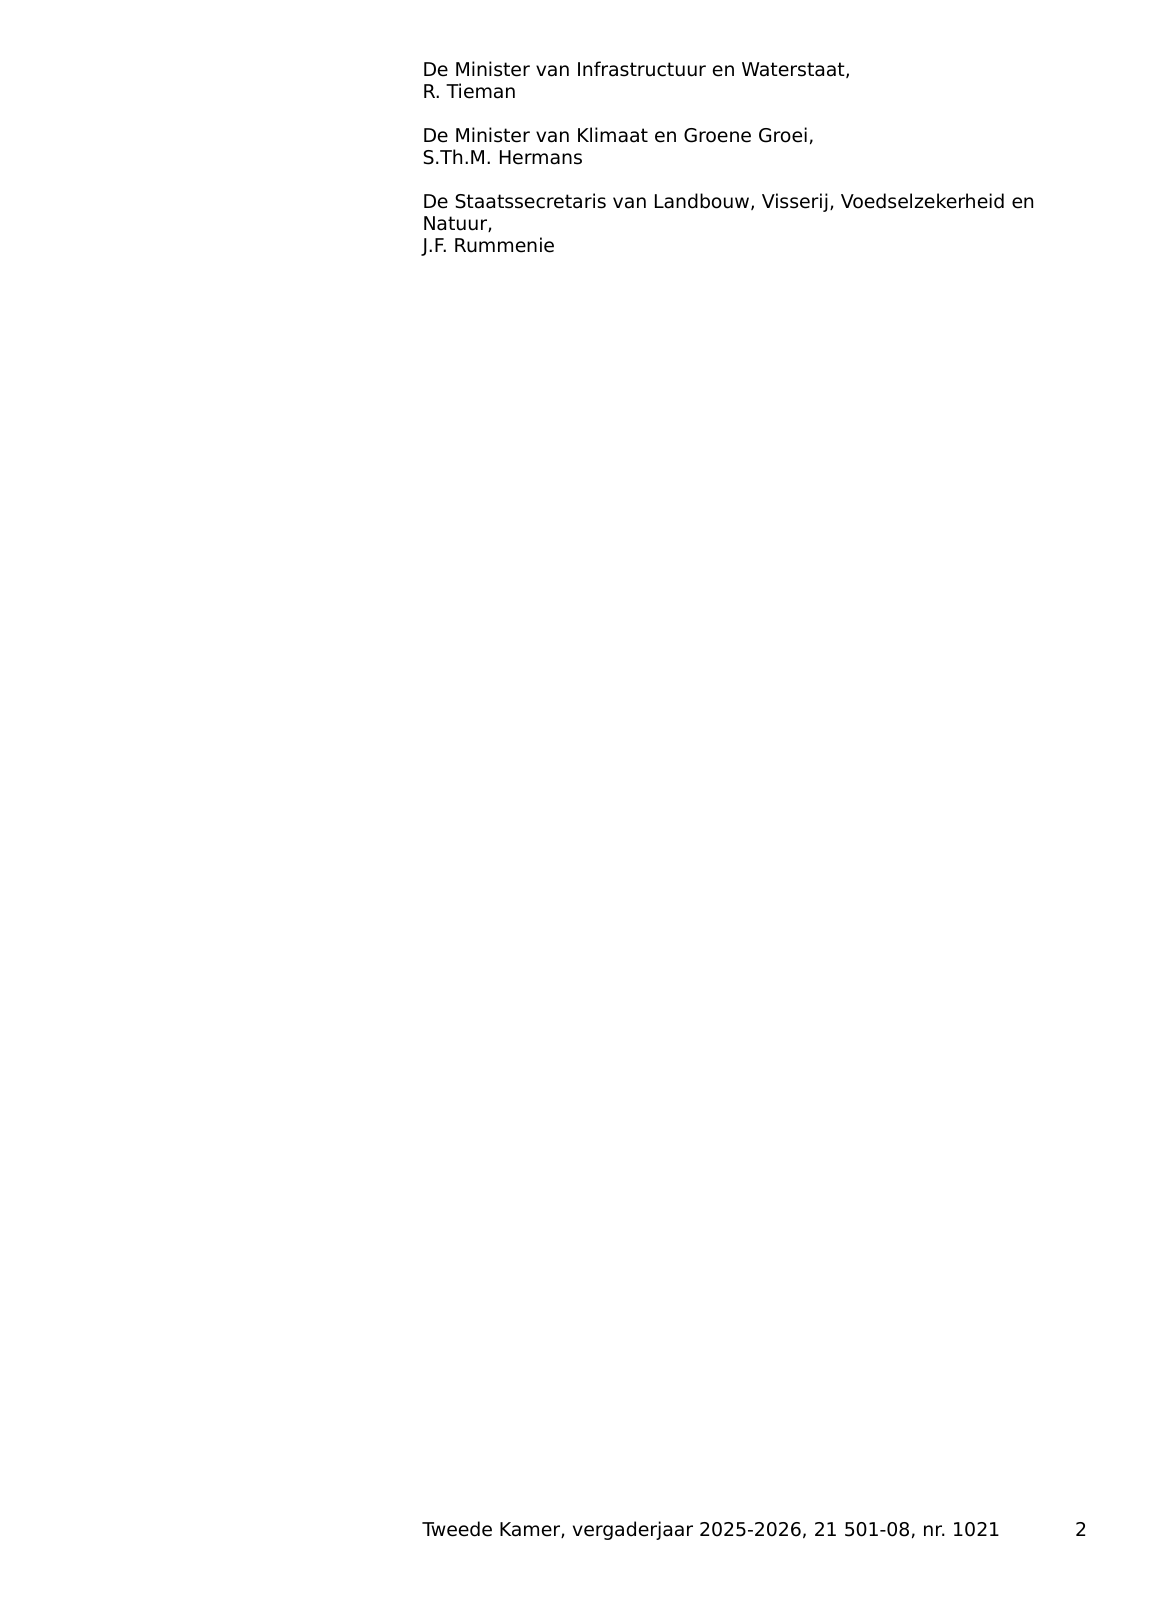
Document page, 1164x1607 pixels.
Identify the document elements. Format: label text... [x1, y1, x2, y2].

text De Minister van Klimaat en Groene Groei, S.Th.M. Hermans [422, 125, 1087, 169]
text De Minister van Infrastructuur en Waterstaat, R. Tieman [422, 59, 1087, 103]
text De Staatssecretaris van Landbouw, Visserij, Voedselzekerheid en Natuur, J.F. Rummenie [422, 191, 1087, 257]
